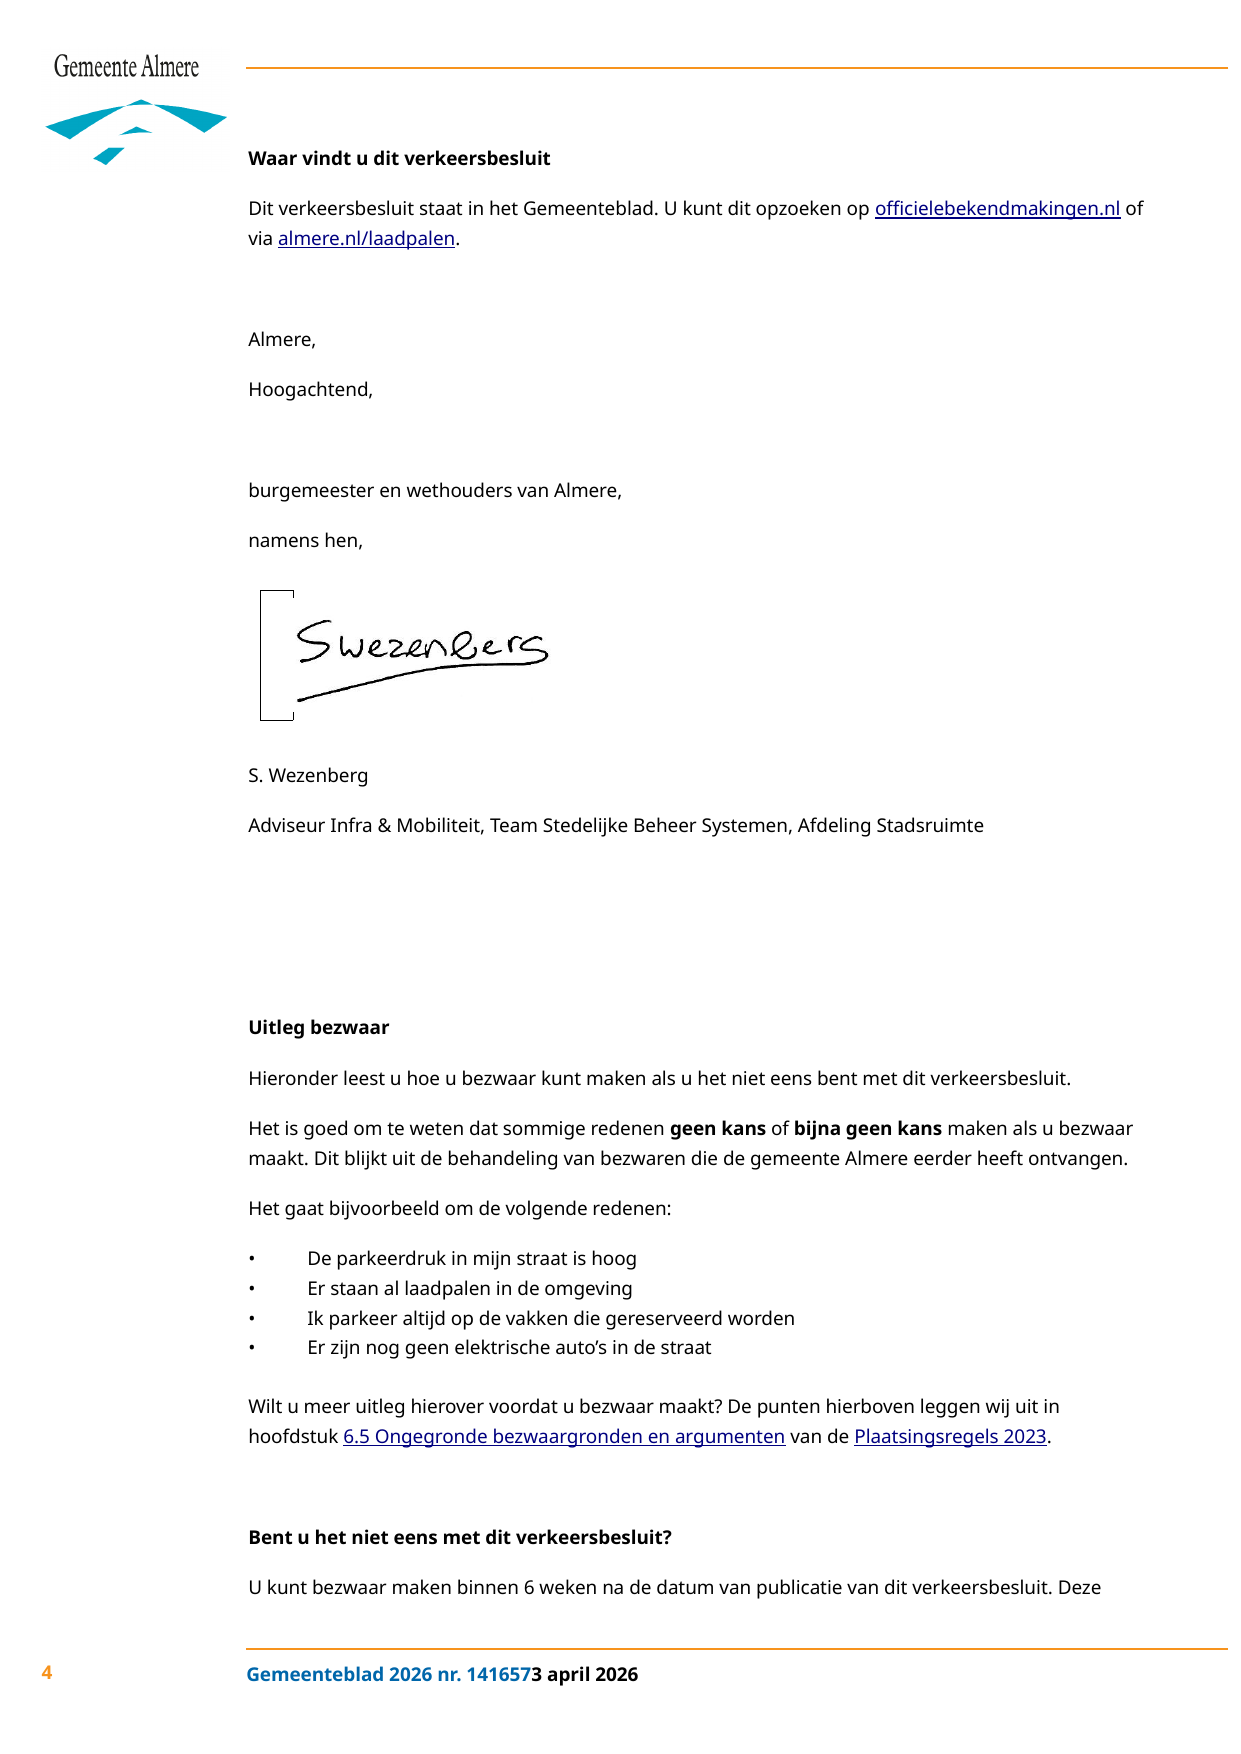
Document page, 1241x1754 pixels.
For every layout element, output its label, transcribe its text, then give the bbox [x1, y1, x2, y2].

text Het gaat bijvoorbeeld om de volgende redenen: [248, 1195, 1152, 1221]
text namens hen, [248, 528, 1152, 553]
text Hoogachtend, [248, 376, 1152, 402]
text Bent u het niet eens met dit verkeersbesluit? [248, 1524, 1152, 1550]
text Dit verkeersbesluit staat in het Gemeenteblad. U kunt dit opzoeken op officielebekendmakingen.nl of via almere.nl/laadpalen. [248, 196, 1152, 251]
list Er zijn nog geen elektrische auto’s in de straat [248, 1334, 1152, 1360]
text Almere, [248, 326, 1152, 352]
list Er staan al laadpalen in de omgeving [248, 1275, 1152, 1301]
text S. Wezenberg [248, 762, 1152, 788]
text Het is goed om te weten dat sommige redenen geen kans of bijna geen kans maken als u bezwaar maakt. Dit blijkt uit de behandeling van bezwaren die de gemeente Almere eerder heeft ontvangen. [248, 1115, 1152, 1171]
text Waar vindt u dit verkeersbesluit [248, 145, 1152, 171]
list De parkeerdruk in mijn straat is hoog [248, 1246, 1152, 1271]
text U kunt bezwaar maken binnen 6 weken na de datum van publicatie van dit verkeersbesluit. Deze [248, 1574, 1152, 1600]
text Adviseur Infra & Mobiliteit, Team Stedelijke Beheer Systemen, Afdeling Stadsruimte [248, 813, 1152, 838]
picture [268, 598, 576, 712]
text Hieronder leest u hoe u bezwaar kunt maken als u het niet eens bent met dit verkeersbesluit. [248, 1065, 1152, 1091]
list Ik parkeer altijd op de vakken die gereserveerd worden [248, 1305, 1152, 1331]
picture [41, 47, 231, 172]
text Wilt u meer uitleg hierover voordat u bezwaar maakt? De punten hierboven leggen wij uit in hoofdstuk 6.5 Ongegronde bezwaargronden en argumenten van de Plaatsingsregels 2023. [248, 1393, 1152, 1449]
text Uitleg bezwaar [248, 1014, 1152, 1040]
text burgemeester en wethouders van Almere, [248, 477, 1152, 503]
